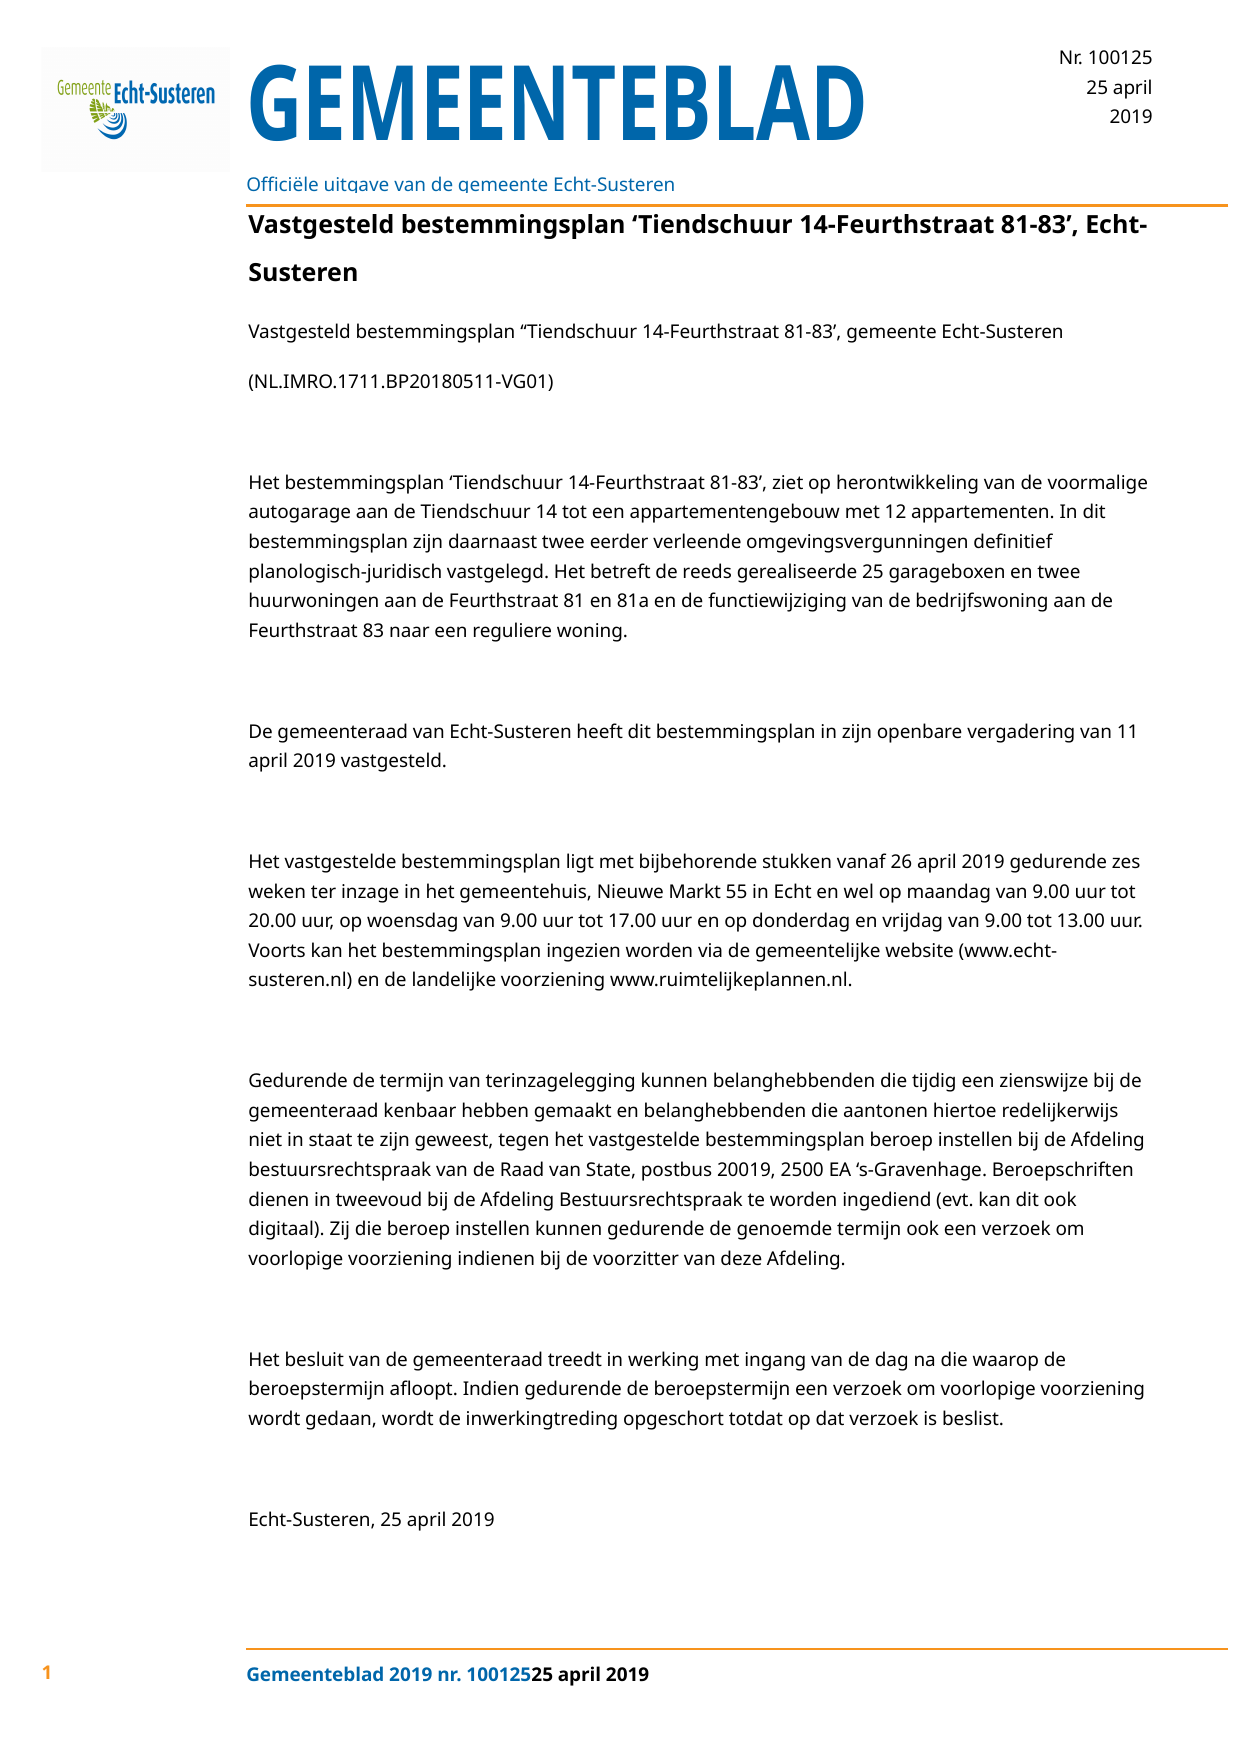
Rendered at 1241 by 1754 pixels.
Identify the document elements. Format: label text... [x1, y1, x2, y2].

text Gedurende de termijn van terinzagelegging kunnen belanghebbenden die tijdig een zienswijze bij de gemeenteraad kenbaar hebben gemaakt en belanghebbenden die aantonen hiertoe redelijkerwijs niet in staat te zijn geweest, tegen het vastgestelde bestemmingsplan beroep instellen bij de Afdeling bestuursrechtspraak van de Raad van State, postbus 20019, 2500 EA ‘s-Gravenhage. Beroepschriften dienen in tweevoud bij de Afdeling Bestuursrechtspraak te worden ingediend (evt. kan dit ook digitaal). Zij die beroep instellen kunnen gedurende de genoemde termijn ook een verzoek om voorlopige voorziening indienen bij de voorzitter van deze Afdeling. [248, 1067, 1152, 1271]
text (NL.IMRO.1711.BP20180511-VG01) [248, 368, 1152, 394]
text Het besluit van de gemeenteraad treedt in werking met ingang van de dag na die waarop de beroepstermijn afloopt. Indien gedurende de beroepstermijn een verzoek om voorlopige voorziening wordt gedaan, wordt de inwerkingtreding opgeschort totdat op dat verzoek is beslist. [248, 1346, 1152, 1431]
text Echt-Susteren, 25 april 2019 [248, 1506, 1152, 1532]
text Vastgesteld bestemmingsplan ‘Tiendschuur 14-Feurthstraat 81-83’, Echt-Susteren [248, 207, 1152, 288]
text Het vastgestelde bestemmingsplan ligt met bijbehorende stukken vanaf 26 april 2019 gedurende zes weken ter inzage in het gemeentehuis, Nieuwe Markt 55 in Echt en wel op maandag van 9.00 uur tot 20.00 uur, op woensdag van 9.00 uur tot 17.00 uur en op donderdag en vrijdag van 9.00 tot 13.00 uur. Voorts kan het bestemmingsplan ingezien worden via de gemeentelijke website (www.echt-susteren.nl) en de landelijke voorziening www.ruimtelijkeplannen.nl. [248, 848, 1152, 992]
text De gemeenteraad van Echt-Susteren heeft dit bestemmingsplan in zijn openbare vergadering van 11 april 2019 vastgesteld. [248, 718, 1152, 773]
picture [41, 47, 231, 172]
text Vastgesteld bestemmingsplan ‘‘Tiendschuur 14-Feurthstraat 81-83’, gemeente Echt-Susteren [248, 318, 1152, 344]
text Het bestemmingsplan ‘Tiendschuur 14-Feurthstraat 81-83’, ziet op herontwikkeling van de voormalige autogarage aan de Tiendschuur 14 tot een appartementengebouw met 12 appartementen. In dit bestemmingsplan zijn daarnaast twee eerder verleende omgevingsvergunningen definitief planologisch-juridisch vastgelegd. Het betreft de reeds gerealiseerde 25 garageboxen en twee huurwoningen aan de Feurthstraat 81 en 81a en de functiewijziging van de bedrijfswoning aan de Feurthstraat 83 naar een reguliere woning. [248, 469, 1152, 643]
